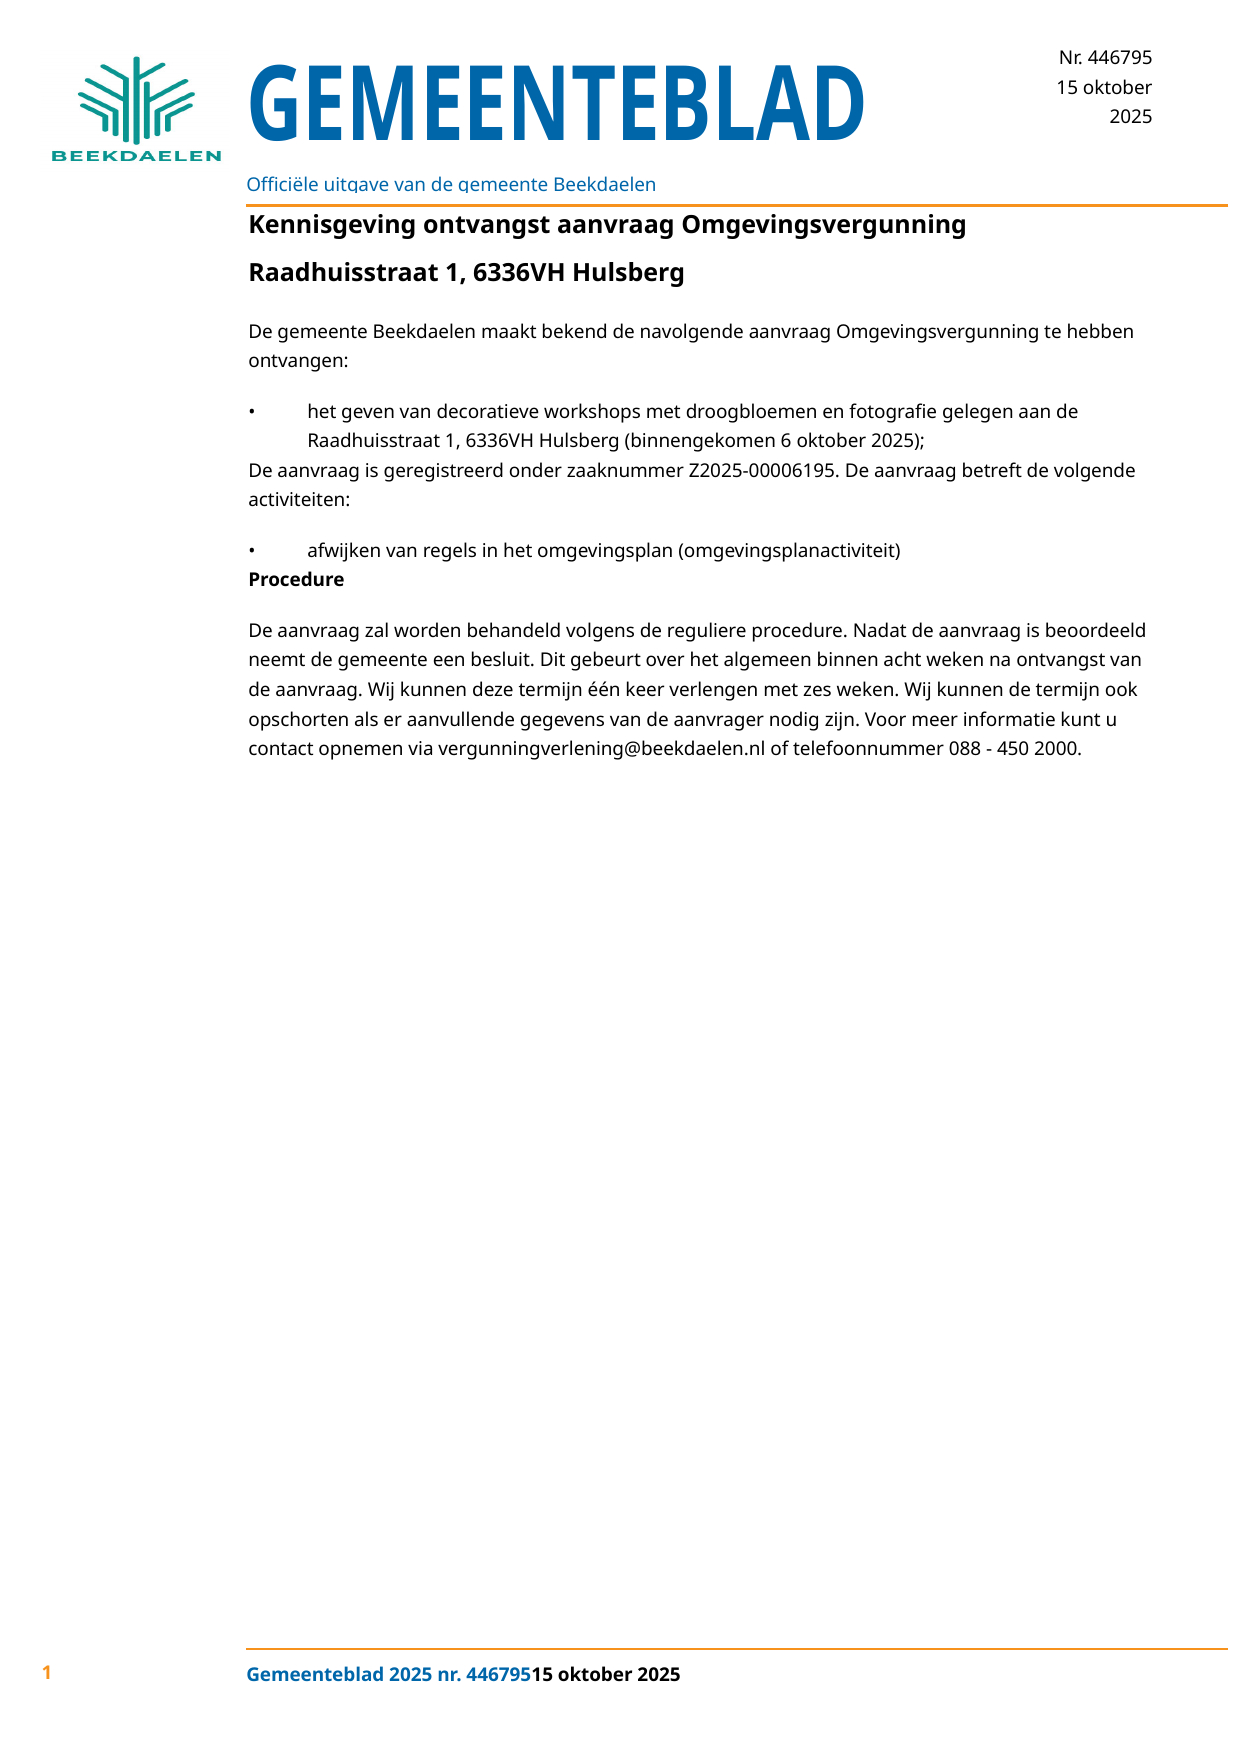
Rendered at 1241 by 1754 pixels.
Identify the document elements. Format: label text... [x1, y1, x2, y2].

text Procedure [248, 567, 1152, 592]
text Kennisgeving ontvangst aanvraag Omgevingsvergunning Raadhuisstraat 1, 6336VH Hulsberg [248, 207, 1152, 288]
list het geven van decoratieve workshops met droogbloemen en fotografie gelegen aan de Raadhuisstraat 1, 6336VH Hulsberg (binnengekomen 6 oktober 2025); [248, 398, 1152, 453]
text De aanvraag is geregistreerd onder zaaknummer Z2025-00006195. De aanvraag betreft de volgende activiteiten: [248, 457, 1152, 512]
picture [41, 47, 231, 172]
text De aanvraag zal worden behandeld volgens de reguliere procedure. Nadat de aanvraag is beoordeeld neemt de gemeente een besluit. Dit gebeurt over het algemeen binnen acht weken na ontvangst van de aanvraag. Wij kunnen deze termijn één keer verlengen met zes weken. Wij kunnen de termijn ook opschorten als er aanvullende gegevens van de aanvrager nodig zijn. Voor meer informatie kunt u contact opnemen via vergunningverlening@beekdaelen.nl of telefoonnummer 088 - 450 2000. [248, 617, 1152, 761]
list afwijken van regels in het omgevingsplan (omgevingsplanactiviteit) [248, 537, 1152, 563]
text De gemeente Beekdaelen maakt bekend de navolgende aanvraag Omgevingsvergunning te hebben ontvangen: [248, 318, 1152, 373]
